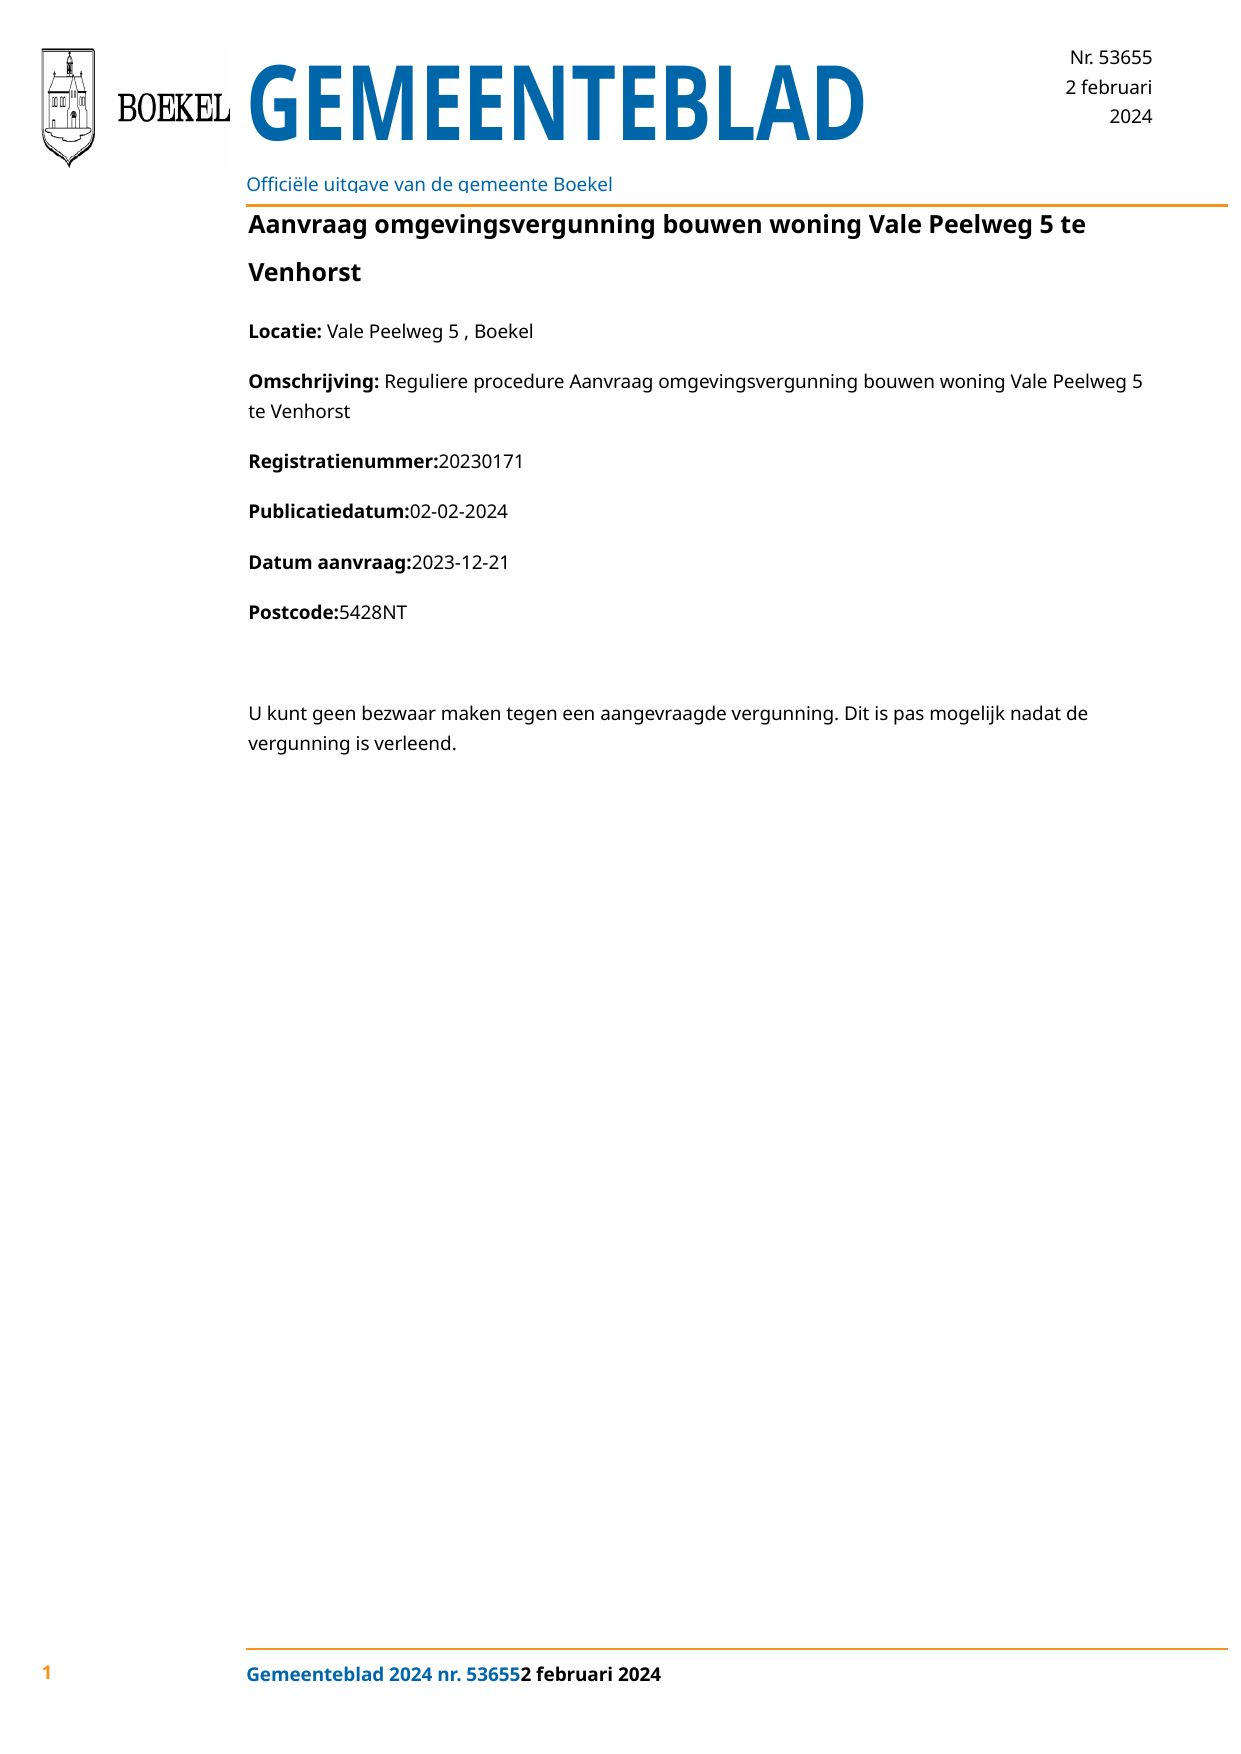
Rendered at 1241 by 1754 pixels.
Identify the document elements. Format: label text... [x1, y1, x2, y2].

text U kunt geen bezwaar maken tegen een aangevraagde vergunning. Dit is pas mogelijk nadat de vergunning is verleend. [248, 700, 1152, 756]
text Publicatiedatum:02-02-2024 [248, 499, 1152, 524]
text Aanvraag omgevingsvergunning bouwen woning Vale Peelweg 5 te Venhorst [248, 207, 1152, 288]
text Registratienummer:20230171 [248, 448, 1152, 474]
text Datum aanvraag:2023-12-21 [248, 549, 1152, 575]
picture [41, 47, 231, 172]
text Omschrijving: Reguliere procedure Aanvraag omgevingsvergunning bouwen woning Vale Peelweg 5 te Venhorst [248, 368, 1152, 424]
text Postcode:5428NT [248, 599, 1152, 625]
text Locatie: Vale Peelweg 5 , Boekel [248, 318, 1152, 344]
